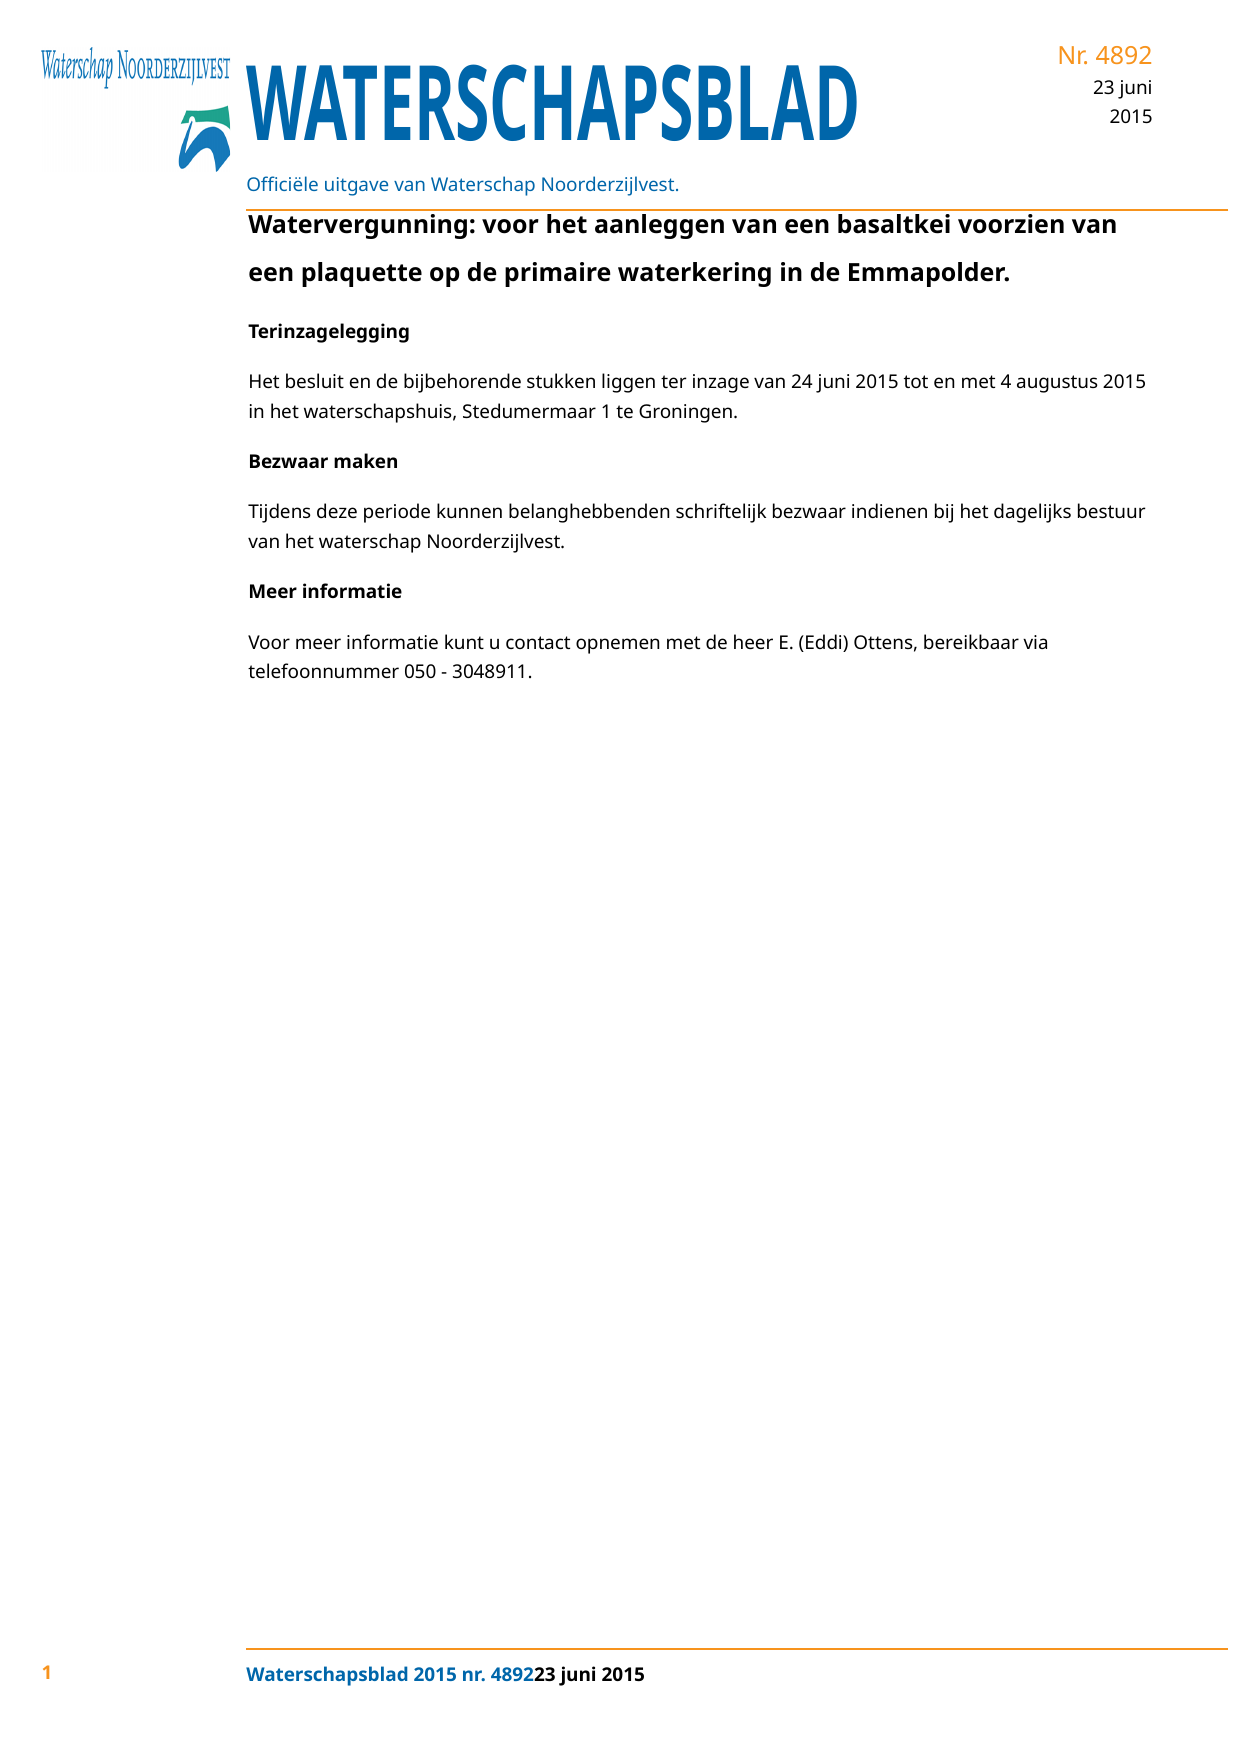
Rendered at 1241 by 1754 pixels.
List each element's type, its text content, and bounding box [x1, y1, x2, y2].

text Het besluit en de bijbehorende stukken liggen ter inzage van 24 juni 2015 tot en met 4 augustus 2015 in het waterschapshuis, Stedumermaar 1 te Groningen. [248, 368, 1152, 424]
picture [41, 47, 231, 172]
text Terinzagelegging [248, 318, 1152, 344]
text Bezwaar maken [248, 448, 1152, 474]
text Meer informatie [248, 579, 1152, 604]
text Watervergunning: voor het aanleggen van een basaltkei voorzien van een plaquette op de primaire waterkering in de Emmapolder. [248, 211, 1152, 288]
text Voor meer informatie kunt u contact opnemen met de heer E. (Eddi) Ottens, bereikbaar via telefoonnummer 050 - 3048911. [248, 629, 1152, 684]
text Tijdens deze periode kunnen belanghebbenden schriftelijk bezwaar indienen bij het dagelijks bestuur van het waterschap Noorderzijlvest. [248, 499, 1152, 554]
